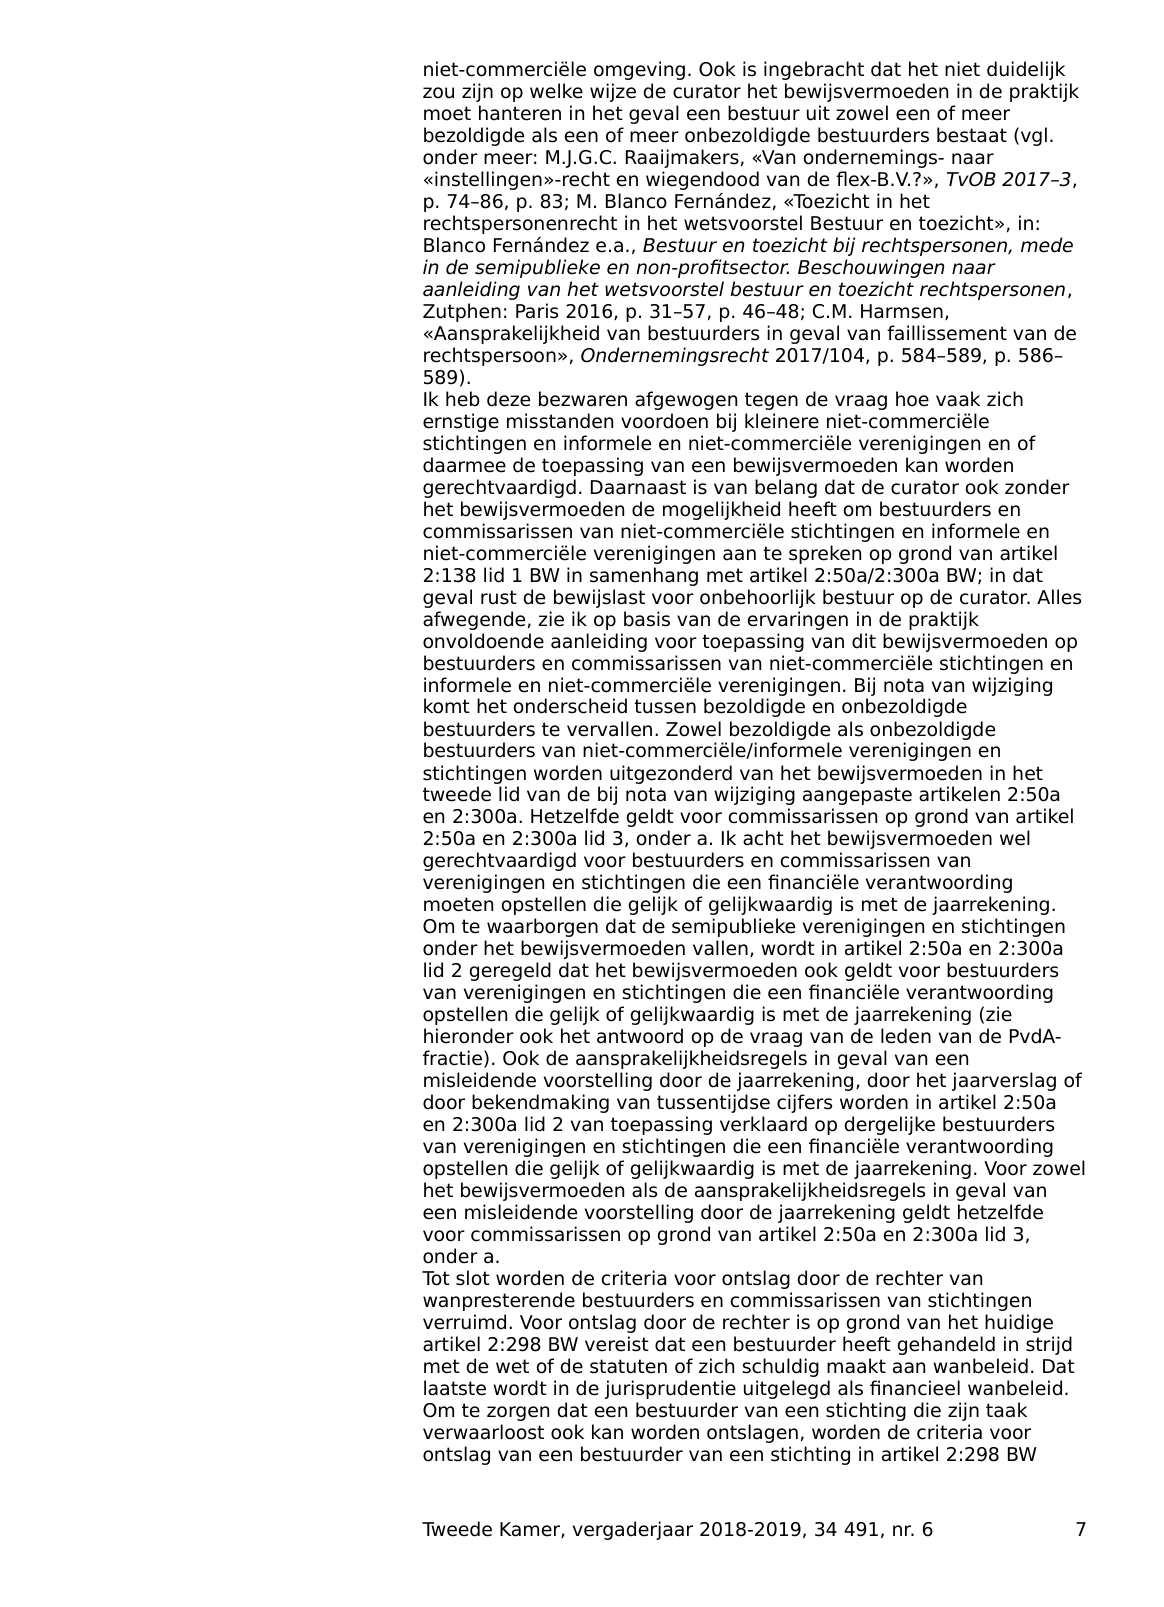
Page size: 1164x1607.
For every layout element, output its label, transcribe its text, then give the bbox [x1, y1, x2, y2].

text Tot slot worden de criteria voor ontslag door de rechter van wanpresterende bestuurders en commissarissen van stichtingen verruimd. Voor ontslag door de rechter is op grond van het huidige artikel 2:298 BW vereist dat een bestuurder heeft gehandeld in strijd met de wet of de statuten of zich schuldig maakt aan wanbeleid. Dat laatste wordt in de jurisprudentie uitgelegd als financieel wanbeleid. Om te zorgen dat een bestuurder van een stichting die zijn taak verwaarloost ook kan worden ontslagen, worden de criteria voor ontslag van een bestuurder van een stichting in artikel 2:298 BW [422, 1268, 1087, 1466]
text niet-commerciële omgeving. Ook is ingebracht dat het niet duidelijk zou zijn op welke wijze de curator het bewijsvermoeden in de praktijk moet hanteren in het geval een bestuur uit zowel een of meer bezoldigde als een of meer onbezoldigde bestuurders bestaat (vgl. onder meer: M.J.G.C. Raaijmakers, «Van ondernemings- naar «instellingen»-recht en wiegendood van de flex-B.V.?», TvOB 2017–3, p. 74–86, p. 83; M. Blanco Fernández, «Toezicht in het rechtspersonenrecht in het wetsvoorstel Bestuur en toezicht», in: Blanco Fernández e.a., Bestuur en toezicht bij rechtspersonen, mede in de semipublieke en non-profitsector. Beschouwingen naar aanleiding van het wetsvoorstel bestuur en toezicht rechtspersonen, Zutphen: Paris 2016, p. 31–57, p. 46–48; C.M. Harmsen, «Aansprakelijkheid van bestuurders in geval van faillissement van de rechtspersoon», Ondernemingsrecht 2017/104, p. 584–589, p. 586–589). [422, 59, 1087, 389]
text Ik heb deze bezwaren afgewogen tegen de vraag hoe vaak zich ernstige misstanden voordoen bij kleinere niet-commerciële stichtingen en informele en niet-commerciële verenigingen en of daarmee de toepassing van een bewijsvermoeden kan worden gerechtvaardigd. Daarnaast is van belang dat de curator ook zonder het bewijsvermoeden de mogelijkheid heeft om bestuurders en commissarissen van niet-commerciële stichtingen en informele en niet-commerciële verenigingen aan te spreken op grond van artikel 2:138 lid 1 BW in samenhang met artikel 2:50a/2:300a BW; in dat geval rust de bewijslast voor onbehoorlijk bestuur op de curator. Alles afwegende, zie ik op basis van de ervaringen in de praktijk onvoldoende aanleiding voor toepassing van dit bewijsvermoeden op bestuurders en commissarissen van niet-commerciële stichtingen en informele en niet-commerciële verenigingen. Bij nota van wijziging komt het onderscheid tussen bezoldigde en onbezoldigde bestuurders te vervallen. Zowel bezoldigde als onbezoldigde bestuurders van niet-commerciële/informele verenigingen en stichtingen worden uitgezonderd van het bewijsvermoeden in het tweede lid van de bij nota van wijziging aangepaste artikelen 2:50a en 2:300a. Hetzelfde geldt voor commissarissen op grond van artikel 2:50a en 2:300a lid 3, onder a. Ik acht het bewijsvermoeden wel gerechtvaardigd voor bestuurders en commissarissen van verenigingen en stichtingen die een financiële verantwoording moeten opstellen die gelijk of gelijkwaardig is met de jaarrekening. Om te waarborgen dat de semipublieke verenigingen en stichtingen onder het bewijsvermoeden vallen, wordt in artikel 2:50a en 2:300a lid 2 geregeld dat het bewijsvermoeden ook geldt voor bestuurders van verenigingen en stichtingen die een financiële verantwoording opstellen die gelijk of gelijkwaardig is met de jaarrekening (zie hieronder ook het antwoord op de vraag van de leden van de PvdA-fractie). Ook de aansprakelijkheidsregels in geval van een misleidende voorstelling door de jaarrekening, door het jaarverslag of door bekendmaking van tussentijdse cijfers worden in artikel 2:50a en 2:300a lid 2 van toepassing verklaard op dergelijke bestuurders van verenigingen en stichtingen die een financiële verantwoording opstellen die gelijk of gelijkwaardig is met de jaarrekening. Voor zowel het bewijsvermoeden als de aansprakelijkheidsregels in geval van een misleidende voorstelling door de jaarrekening geldt hetzelfde voor commissarissen op grond van artikel 2:50a en 2:300a lid 3, onder a. [422, 389, 1087, 1268]
